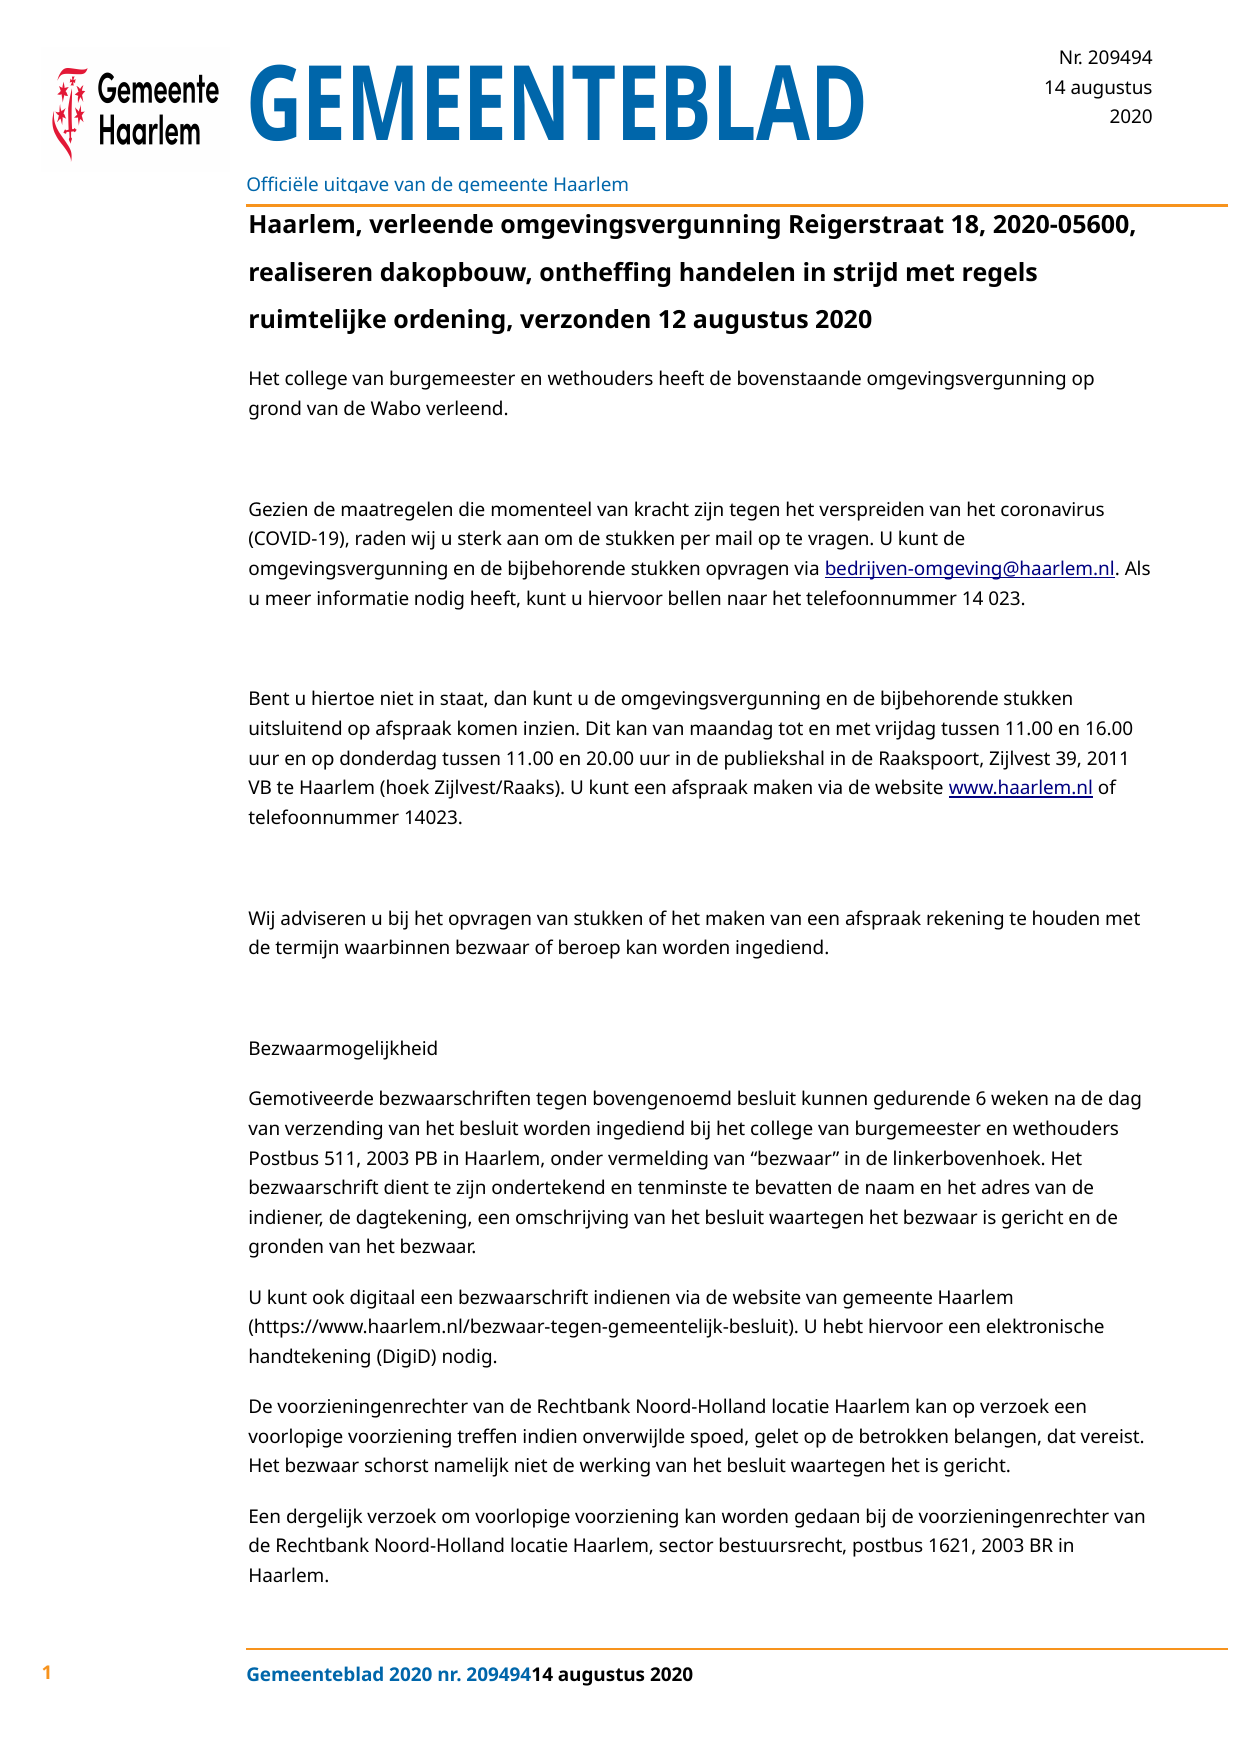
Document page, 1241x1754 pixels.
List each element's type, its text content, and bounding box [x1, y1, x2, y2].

text Het college van burgemeester en wethouders heeft de bovenstaande omgevingsvergunning op grond van de Wabo verleend. [248, 366, 1152, 421]
text Wij adviseren u bij het opvragen van stukken of het maken van een afspraak rekening te houden met de termijn waarbinnen bezwaar of beroep kan worden ingediend. [248, 905, 1152, 960]
text Bent u hiertoe niet in staat, dan kunt u de omgevingsvergunning en de bijbehorende stukken uitsluitend op afspraak komen inzien. Dit kan van maandag tot en met vrijdag tussen 11.00 en 16.00 uur en op donderdag tussen 11.00 en 20.00 uur in de publiekshal in de Raakspoort, Zijlvest 39, 2011 VB te Haarlem (hoek Zijlvest/Raaks). U kunt een afspraak maken via de website www.haarlem.nl of telefoonnummer 14023. [248, 686, 1152, 829]
text Gezien de maatregelen die momenteel van kracht zijn tegen het verspreiden van het coronavirus (COVID-19), raden wij u sterk aan om de stukken per mail op te vragen. U kunt de omgevingsvergunning en de bijbehorende stukken opvragen via bedrijven-omgeving@haarlem.nl. Als u meer informatie nodig heeft, kunt u hiervoor bellen naar het telefoonnummer 14 023. [248, 496, 1152, 610]
text Gemotiveerde bezwaarschriften tegen bovengenoemd besluit kunnen gedurende 6 weken na de dag van verzending van het besluit worden ingediend bij het college van burgemeester en wethouders Postbus 511, 2003 PB in Haarlem, onder vermelding van “bezwaar” in de linkerbovenhoek. Het bezwaarschrift dient te zijn ondertekend en tenminste te bevatten de naam en het adres van de indiener, de dagtekening, een omschrijving van het besluit waartegen het bezwaar is gericht en de gronden van het bezwaar. [248, 1086, 1152, 1259]
picture [41, 47, 231, 172]
text Een dergelijk verzoek om voorlopige voorziening kan worden gedaan bij de voorzieningenrechter van de Rechtbank Noord-Holland locatie Haarlem, sector bestuursrecht, postbus 1621, 2003 BR in Haarlem. [248, 1503, 1152, 1588]
text U kunt ook digitaal een bezwaarschrift indienen via de website van gemeente Haarlem (https://www.haarlem.nl/bezwaar-tegen-gemeentelijk-besluit). U hebt hiervoor een elektronische handtekening (DigiD) nodig. [248, 1284, 1152, 1369]
text Bezwaarmogelijkheid [248, 1035, 1152, 1061]
text De voorzieningenrechter van de Rechtbank Noord-Holland locatie Haarlem kan op verzoek een voorlopige voorziening treffen indien onverwijlde spoed, gelet op de betrokken belangen, dat vereist. Het bezwaar schorst namelijk niet de werking van het besluit waartegen het is gericht. [248, 1393, 1152, 1478]
text Haarlem, verleende omgevingsvergunning Reigerstraat 18, 2020-05600, realiseren dakopbouw, ontheffing handelen in strijd met regels ruimtelijke ordening, verzonden 12 augustus 2020 [248, 207, 1152, 336]
